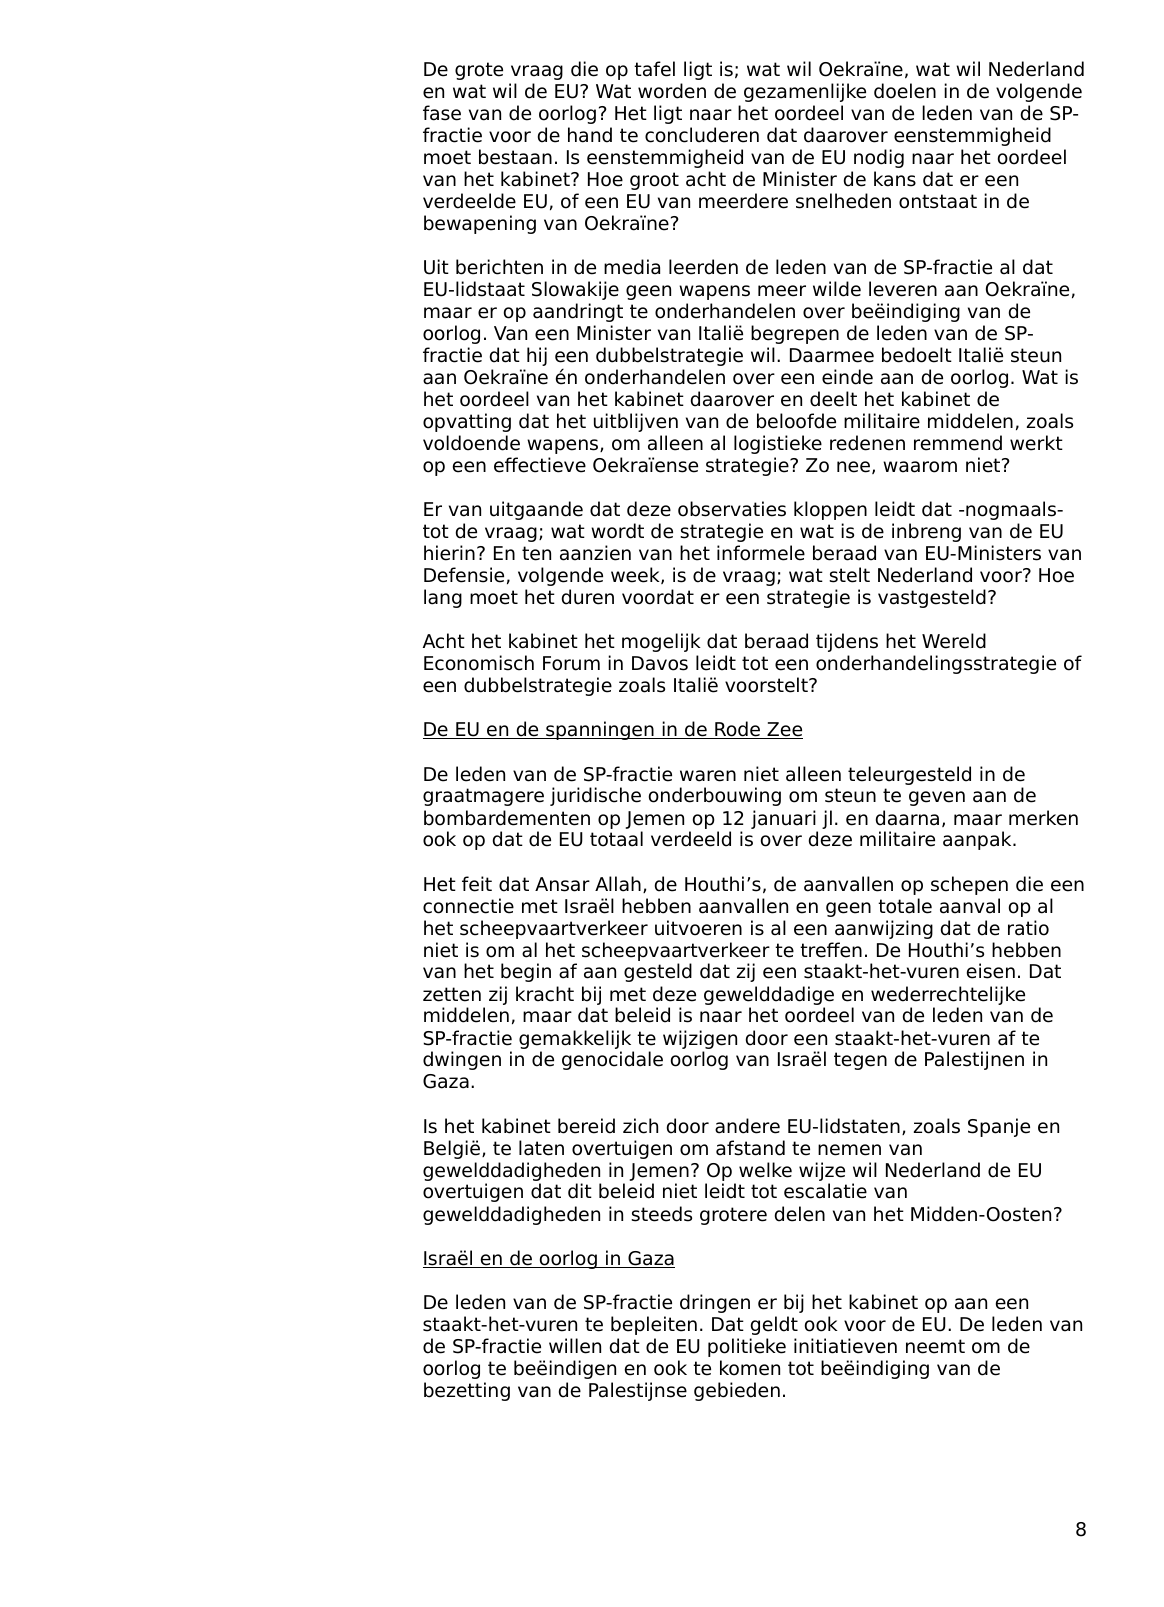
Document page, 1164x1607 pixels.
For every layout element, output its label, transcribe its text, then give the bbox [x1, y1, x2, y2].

text Het feit dat Ansar Allah, de Houthi’s, de aanvallen op schepen die een connectie met Israël hebben aanvallen en geen totale aanval op al het scheepvaartverkeer uitvoeren is al een aanwijzing dat de ratio niet is om al het scheepvaartverkeer te treffen. De Houthi’s hebben van het begin af aan gesteld dat zij een staakt-het-vuren eisen. Dat zetten zij kracht bij met deze gewelddadige en wederrechtelijke middelen, maar dat beleid is naar het oordeel van de leden van de SP-fractie gemakkelijk te wijzigen door een staakt-het-vuren af te dwingen in de genocidale oorlog van Israël tegen de Palestijnen in Gaza. [422, 873, 1087, 1093]
text De grote vraag die op tafel ligt is; wat wil Oekraïne, wat wil Nederland en wat wil de EU? Wat worden de gezamenlijke doelen in de volgende fase van de oorlog? Het ligt naar het oordeel van de leden van de SP-fractie voor de hand te concluderen dat daarover eenstemmigheid moet bestaan. Is eenstemmigheid van de EU nodig naar het oordeel van het kabinet? Hoe groot acht de Minister de kans dat er een verdeelde EU, of een EU van meerdere snelheden ontstaat in de bewapening van Oekraïne? [422, 59, 1087, 235]
text Uit berichten in de media leerden de leden van de SP-fractie al dat EU-lidstaat Slowakije geen wapens meer wilde leveren aan Oekraïne, maar er op aandringt te onderhandelen over beëindiging van de oorlog. Van een Minister van Italië begrepen de leden van de SP-fractie dat hij een dubbelstrategie wil. Daarmee bedoelt Italië steun aan Oekraïne én onderhandelen over een einde aan de oorlog. Wat is het oordeel van het kabinet daarover en deelt het kabinet de opvatting dat het uitblijven van de beloofde militaire middelen, zoals voldoende wapens, om alleen al logistieke redenen remmend werkt op een effectieve Oekraïense strategie? Zo nee, waarom niet? [422, 257, 1087, 477]
subtitle Israël en de oorlog in Gaza [422, 1248, 1087, 1269]
text De leden van de SP-fractie dringen er bij het kabinet op aan een staakt-het-vuren te bepleiten. Dat geldt ook voor de EU. De leden van de SP-fractie willen dat de EU politieke initiatieven neemt om de oorlog te beëindigen en ook te komen tot beëindiging van de bezetting van de Palestijnse gebieden. [422, 1292, 1087, 1402]
text Er van uitgaande dat deze observaties kloppen leidt dat -nogmaals- tot de vraag; wat wordt de strategie en wat is de inbreng van de EU hierin? En ten aanzien van het informele beraad van EU-Ministers van Defensie, volgende week, is de vraag; wat stelt Nederland voor? Hoe lang moet het duren voordat er een strategie is vastgesteld? [422, 499, 1087, 609]
subtitle De EU en de spanningen in de Rode Zee [422, 719, 1087, 741]
text Is het kabinet bereid zich door andere EU-lidstaten, zoals Spanje en België, te laten overtuigen om afstand te nemen van gewelddadigheden in Jemen? Op welke wijze wil Nederland de EU overtuigen dat dit beleid niet leidt tot escalatie van gewelddadigheden in steeds grotere delen van het Midden-Oosten? [422, 1116, 1087, 1225]
text De leden van de SP-fractie waren niet alleen teleurgesteld in de graatmagere juridische onderbouwing om steun te geven aan de bombardementen op Jemen op 12 januari jl. en daarna, maar merken ook op dat de EU totaal verdeeld is over deze militaire aanpak. [422, 763, 1087, 851]
text Acht het kabinet het mogelijk dat beraad tijdens het Wereld Economisch Forum in Davos leidt tot een onderhandelingsstrategie of een dubbelstrategie zoals Italië voorstelt? [422, 631, 1087, 697]
